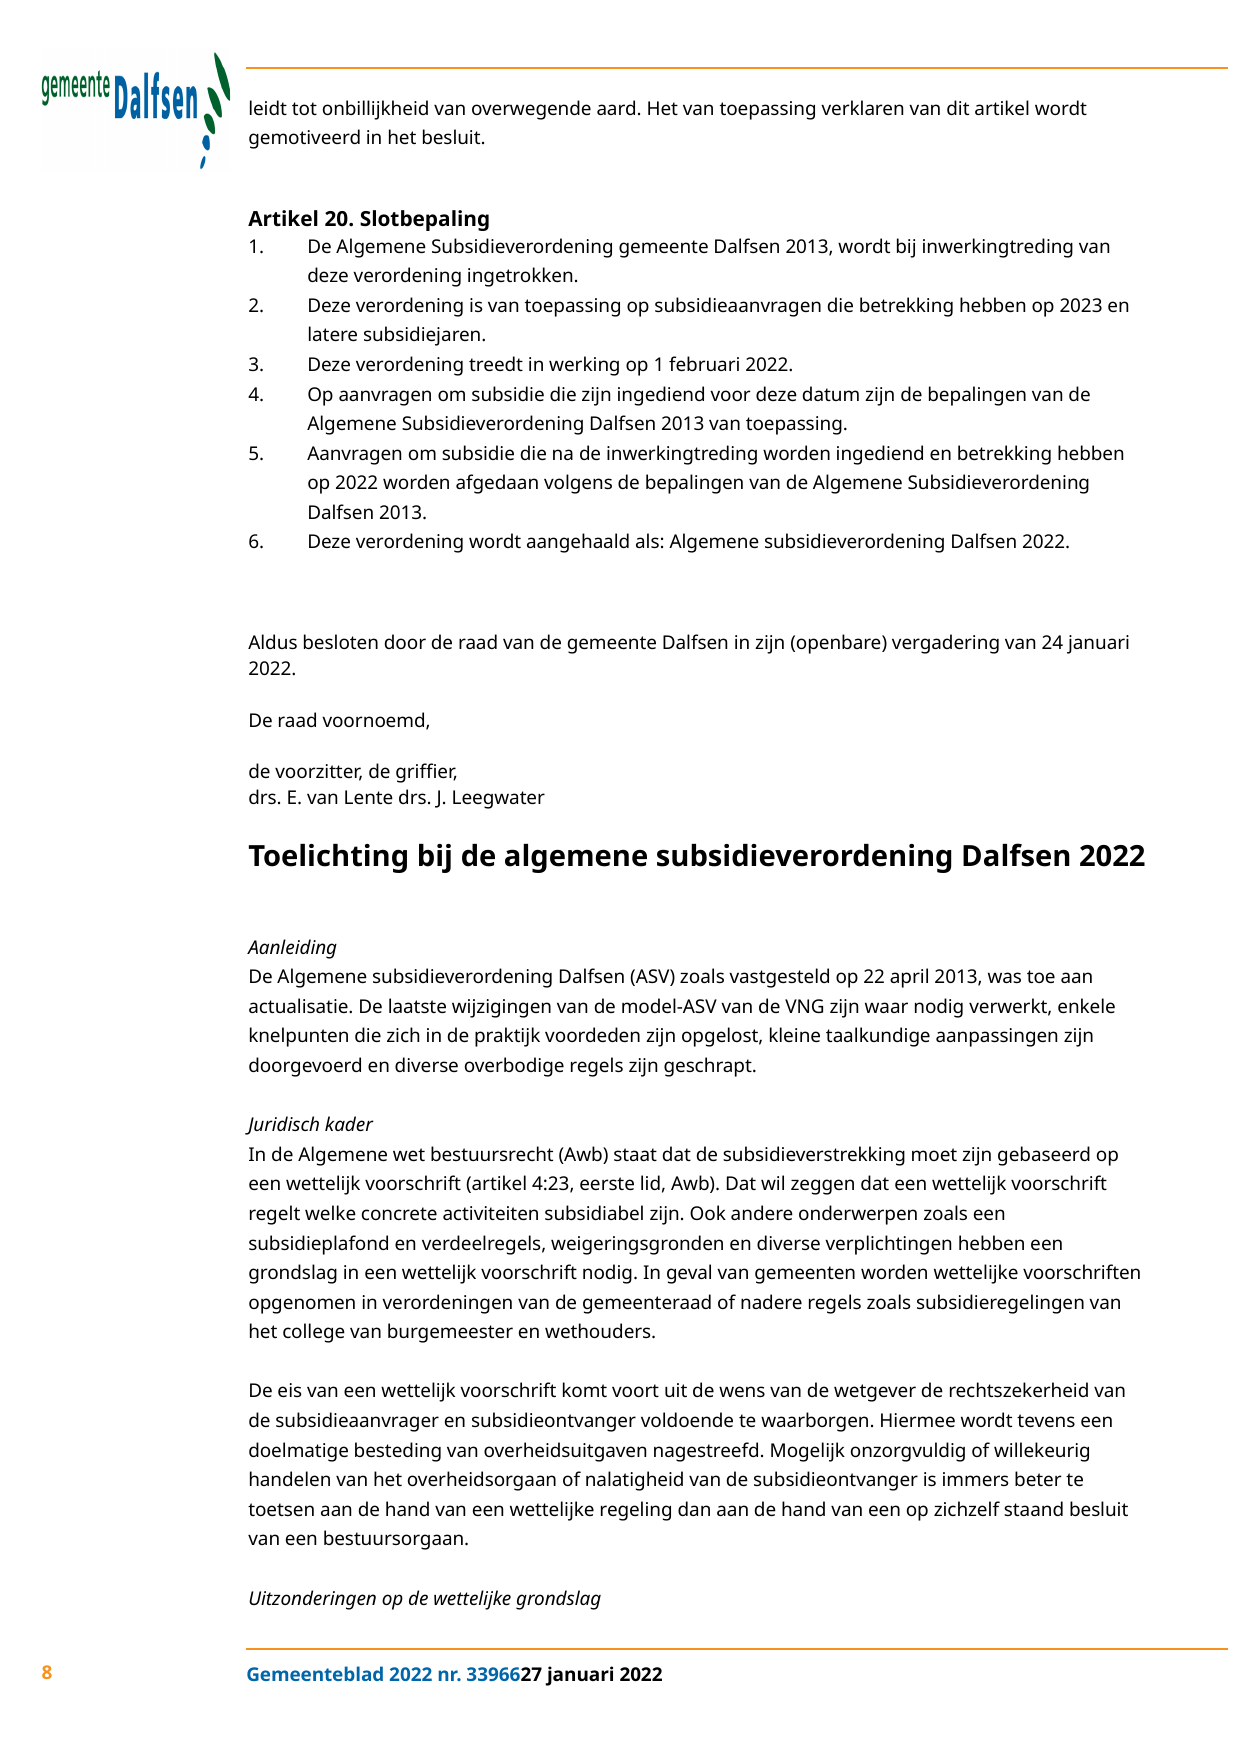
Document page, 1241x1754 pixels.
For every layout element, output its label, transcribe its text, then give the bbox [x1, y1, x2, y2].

text drs. E. van Lente drs. J. Leegwater [248, 784, 1152, 810]
list Deze verordening is van toepassing op subsidieaanvragen die betrekking hebben op 2023 en latere subsidiejaren. [248, 292, 1152, 347]
text Toelichting bij de algemene subsidieverordening Dalfsen 2022 [248, 835, 1152, 875]
text Uitzonderingen op de wettelijke grondslag [248, 1585, 1152, 1610]
text leidt tot onbillijkheid van overwegende aard. Het van toepassing verklaren van dit artikel wordt gemotiveerd in het besluit. [248, 95, 1152, 150]
text Artikel 20. Slotbepaling [248, 204, 1152, 233]
text De eis van een wettelijk voorschrift komt voort uit de wens van de wetgever de rechtszekerheid van de subsidieaanvrager en subsidieontvanger voldoende te waarborgen. Hiermee wordt tevens een doelmatige besteding van overheidsuitgaven nagestreefd. Mogelijk onzorgvuldig of willekeurig handelen van het overheidsorgaan of nalatigheid van de subsidieontvanger is immers beter te toetsen aan de hand van een wettelijke regeling dan aan de hand van een op zichzelf staand besluit van een bestuursorgaan. [248, 1378, 1152, 1551]
list Deze verordening treedt in werking op 1 februari 2022. [248, 351, 1152, 377]
text Aanleiding [248, 934, 1152, 959]
list Aanvragen om subsidie die na de inwerkingtreding worden ingediend en betrekking hebben op 2022 worden afgedaan volgens de bepalingen van de Algemene Subsidieverordening Dalfsen 2013. [248, 440, 1152, 525]
list De Algemene Subsidieverordening gemeente Dalfsen 2013, wordt bij inwerkingtreding van deze verordening ingetrokken. [248, 233, 1152, 288]
text Juridisch kader [248, 1111, 1152, 1137]
list Op aanvragen om subsidie die zijn ingediend voor deze datum zijn de bepalingen van de Algemene Subsidieverordening Dalfsen 2013 van toepassing. [248, 381, 1152, 436]
list Deze verordening wordt aangehaald als: Algemene subsidieverordening Dalfsen 2022. [248, 529, 1152, 554]
text In de Algemene wet bestuursrecht (Awb) staat dat de subsidieverstrekking moet zijn gebaseerd op een wettelijk voorschrift (artikel 4:23, eerste lid, Awb). Dat wil zeggen dat een wettelijk voorschrift regelt welke concrete activiteiten subsidiabel zijn. Ook andere onderwerpen zoals een subsidieplafond en verdeelregels, weigeringsgronden en diverse verplichtingen hebben een grondslag in een wettelijk voorschrift nodig. In geval van gemeenten worden wettelijke voorschriften opgenomen in verordeningen van de gemeenteraad of nadere regels zoals subsidieregelingen van het college van burgemeester en wethouders. [248, 1141, 1152, 1344]
picture [41, 47, 231, 172]
text de voorzitter, de griffier, [248, 758, 1152, 784]
text Aldus besloten door de raad van de gemeente Dalfsen in zijn (openbare) vergadering van 24 januari 2022. [248, 629, 1152, 681]
text De Algemene subsidieverordening Dalfsen (ASV) zoals vastgesteld op 22 april 2013, was toe aan actualisatie. De laatste wijzigingen van de model-ASV van de VNG zijn waar nodig verwerkt, enkele knelpunten die zich in de praktijk voordeden zijn opgelost, kleine taalkundige aanpassingen zijn doorgevoerd en diverse overbodige regels zijn geschrapt. [248, 963, 1152, 1078]
text De raad voornoemd, [248, 707, 1152, 732]
